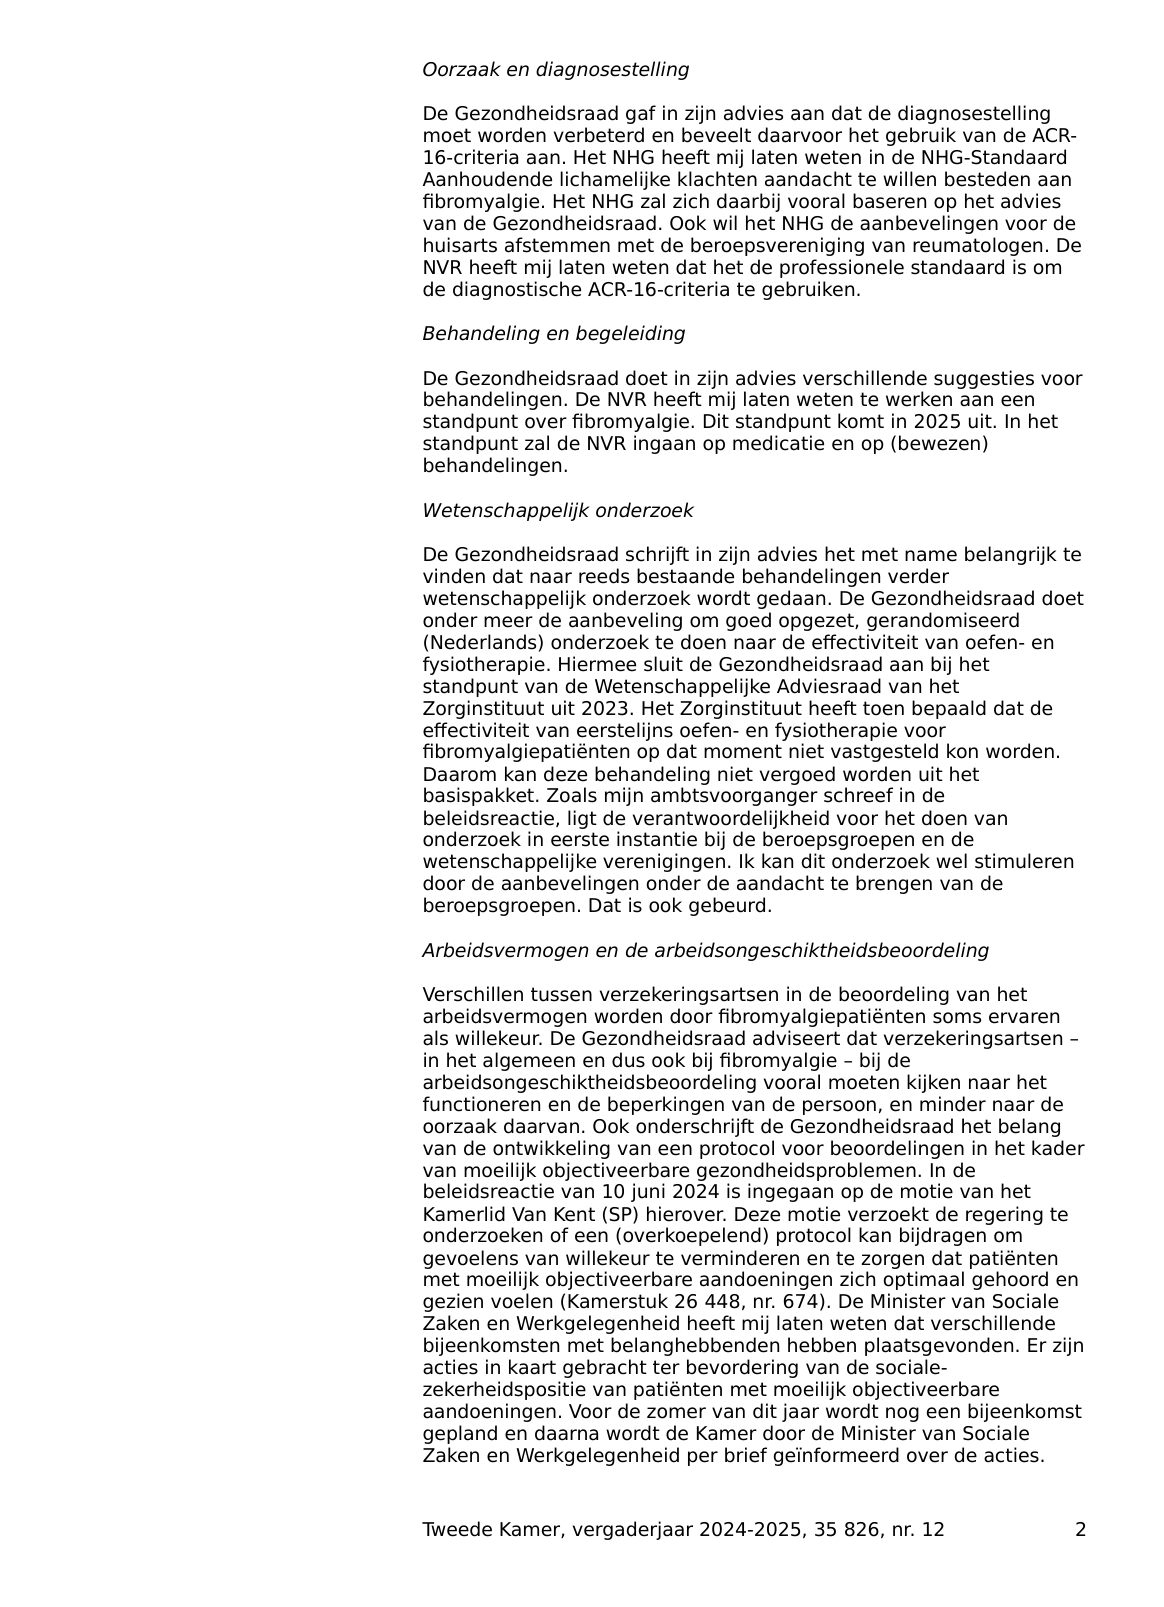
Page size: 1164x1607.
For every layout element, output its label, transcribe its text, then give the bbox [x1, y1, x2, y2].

text Verschillen tussen verzekeringsartsen in de beoordeling van het arbeidsvermogen worden door fibromyalgiepatiënten soms ervaren als willekeur. De Gezondheidsraad adviseert dat verzekeringsartsen – in het algemeen en dus ook bij fibromyalgie – bij de arbeidsongeschiktheidsbeoordeling vooral moeten kijken naar het functioneren en de beperkingen van de persoon, en minder naar de oorzaak daarvan. Ook onderschrijft de Gezondheidsraad het belang van de ontwikkeling van een protocol voor beoordelingen in het kader van moeilijk objectiveerbare gezondheidsproblemen. In de beleidsreactie van 10 juni 2024 is ingegaan op de motie van het Kamerlid Van Kent (SP) hierover. Deze motie verzoekt de regering te onderzoeken of een (overkoepelend) protocol kan bijdragen om gevoelens van willekeur te verminderen en te zorgen dat patiënten met moeilijk objectiveerbare aandoeningen zich optimaal gehoord en gezien voelen (Kamerstuk 26 448, nr. 674). De Minister van Sociale Zaken en Werkgelegenheid heeft mij laten weten dat verschillende bijeenkomsten met belanghebbenden hebben plaatsgevonden. Er zijn acties in kaart gebracht ter bevordering van de sociale-zekerheidspositie van patiënten met moeilijk objectiveerbare aandoeningen. Voor de zomer van dit jaar wordt nog een bijeenkomst gepland en daarna wordt de Kamer door de Minister van Sociale Zaken en Werkgelegenheid per brief geïnformeerd over de acties. [422, 984, 1087, 1467]
subtitle Behandeling en begeleiding [422, 323, 1087, 345]
subtitle Wetenschappelijk onderzoek [422, 499, 1087, 521]
subtitle Arbeidsvermogen en de arbeidsongeschiktheidsbeoordeling [422, 939, 1087, 961]
text De Gezondheidsraad schrijft in zijn advies het met name belangrijk te vinden dat naar reeds bestaande behandelingen verder wetenschappelijk onderzoek wordt gedaan. De Gezondheidsraad doet onder meer de aanbeveling om goed opgezet, gerandomiseerd (Nederlands) onderzoek te doen naar de effectiviteit van oefen- en fysiotherapie. Hiermee sluit de Gezondheidsraad aan bij het standpunt van de Wetenschappelijke Adviesraad van het Zorginstituut uit 2023. Het Zorginstituut heeft toen bepaald dat de effectiviteit van eerstelijns oefen- en fysiotherapie voor fibromyalgiepatiënten op dat moment niet vastgesteld kon worden. Daarom kan deze behandeling niet vergoed worden uit het basispakket. Zoals mijn ambtsvoorganger schreef in de beleidsreactie, ligt de verantwoordelijkheid voor het doen van onderzoek in eerste instantie bij de beroepsgroepen en de wetenschappelijke verenigingen. Ik kan dit onderzoek wel stimuleren door de aanbevelingen onder de aandacht te brengen van de beroepsgroepen. Dat is ook gebeurd. [422, 544, 1087, 917]
subtitle Oorzaak en diagnosestelling [422, 59, 1087, 81]
text De Gezondheidsraad gaf in zijn advies aan dat de diagnosestelling moet worden verbeterd en beveelt daarvoor het gebruik van de ACR-16-criteria aan. Het NHG heeft mij laten weten in de NHG-Standaard Aanhoudende lichamelijke klachten aandacht te willen besteden aan fibromyalgie. Het NHG zal zich daarbij vooral baseren op het advies van de Gezondheidsraad. Ook wil het NHG de aanbevelingen voor de huisarts afstemmen met de beroepsvereniging van reumatologen. De NVR heeft mij laten weten dat het de professionele standaard is om de diagnostische ACR-16-criteria te gebruiken. [422, 103, 1087, 301]
text De Gezondheidsraad doet in zijn advies verschillende suggesties voor behandelingen. De NVR heeft mij laten weten te werken aan een standpunt over fibromyalgie. Dit standpunt komt in 2025 uit. In het standpunt zal de NVR ingaan op medicatie en op (bewezen) behandelingen. [422, 367, 1087, 477]
